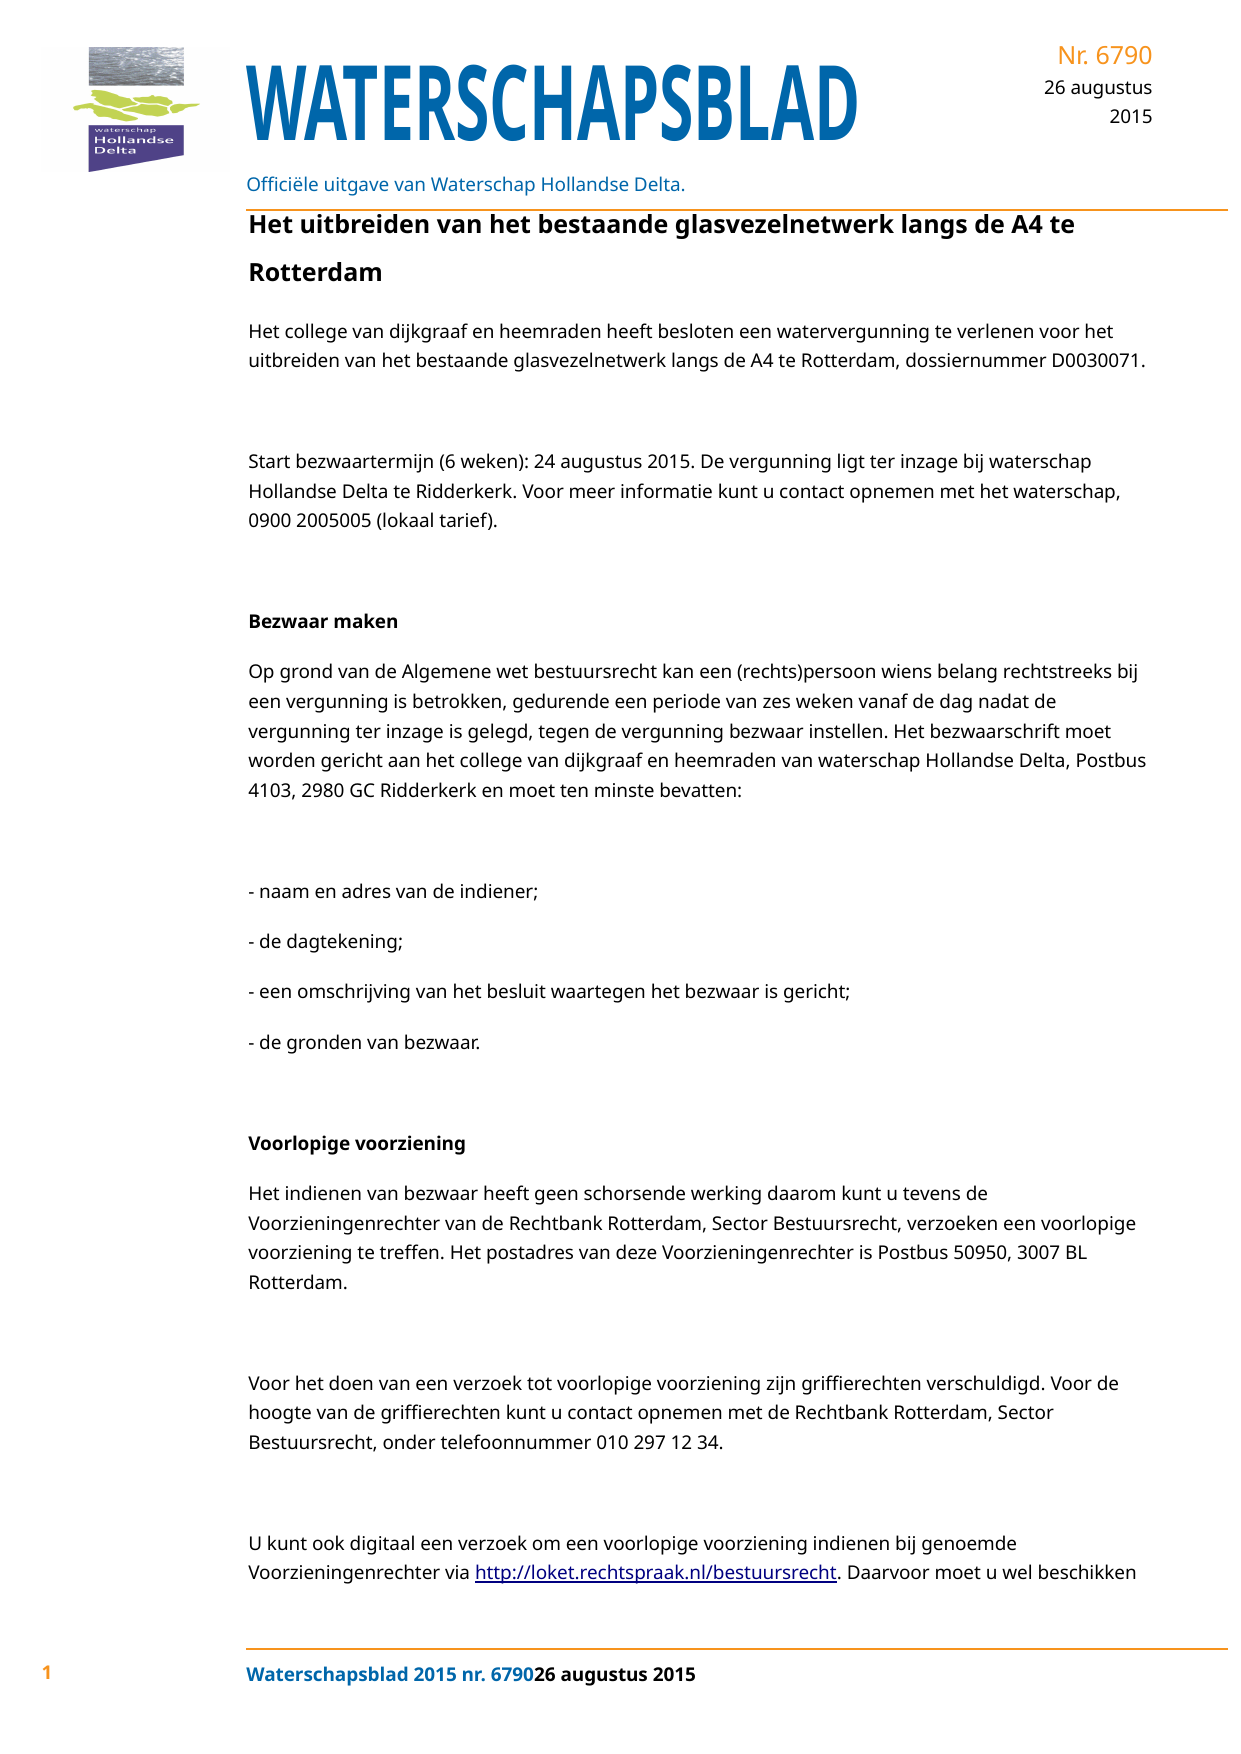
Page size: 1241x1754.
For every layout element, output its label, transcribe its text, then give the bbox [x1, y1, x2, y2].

text Start bezwaartermijn (6 weken): 24 augustus 2015. De vergunning ligt ter inzage bij waterschap Hollandse Delta te Ridderkerk. Voor meer informatie kunt u contact opnemen met het waterschap, 0900 2005005 (lokaal tarief). [248, 448, 1152, 533]
text - een omschrijving van het besluit waartegen het bezwaar is gericht; [248, 979, 1152, 1004]
text Voorlopige voorziening [248, 1130, 1152, 1156]
text U kunt ook digitaal een verzoek om een voorlopige voorziening indienen bij genoemde Voorzieningenrechter via http://loket.rechtspraak.nl/bestuursrecht. Daarvoor moet u wel beschikken [248, 1530, 1152, 1585]
text Het uitbreiden van het bestaande glasvezelnetwerk langs de A4 te Rotterdam [248, 211, 1152, 288]
text - de dagtekening; [248, 928, 1152, 954]
picture [41, 47, 231, 172]
text Op grond van de Algemene wet bestuursrecht kan een (rechts)persoon wiens belang rechtstreeks bij een vergunning is betrokken, gedurende een periode van zes weken vanaf de dag nadat de vergunning ter inzage is gelegd, tegen de vergunning bezwaar instellen. Het bezwaarschrift moet worden gericht aan het college van dijkgraaf en heemraden van waterschap Hollandse Delta, Postbus 4103, 2980 GC Ridderkerk en moet ten minste bevatten: [248, 659, 1152, 803]
text Bezwaar maken [248, 608, 1152, 634]
text - de gronden van bezwaar. [248, 1029, 1152, 1055]
text - naam en adres van de indiener; [248, 878, 1152, 904]
text Voor het doen van een verzoek tot voorlopige voorziening zijn griffierechten verschuldigd. Voor de hoogte van de griffierechten kunt u contact opnemen met de Rechtbank Rotterdam, Sector Bestuursrecht, onder telefoonnummer 010 297 12 34. [248, 1370, 1152, 1455]
text Het college van dijkgraaf en heemraden heeft besloten een watervergunning te verlenen voor het uitbreiden van het bestaande glasvezelnetwerk langs de A4 te Rotterdam, dossiernummer D0030071. [248, 318, 1152, 373]
text Het indienen van bezwaar heeft geen schorsende werking daarom kunt u tevens de Voorzieningenrechter van de Rechtbank Rotterdam, Sector Bestuursrecht, verzoeken een voorlopige voorziening te treffen. Het postadres van deze Voorzieningenrechter is Postbus 50950, 3007 BL Rotterdam. [248, 1180, 1152, 1295]
